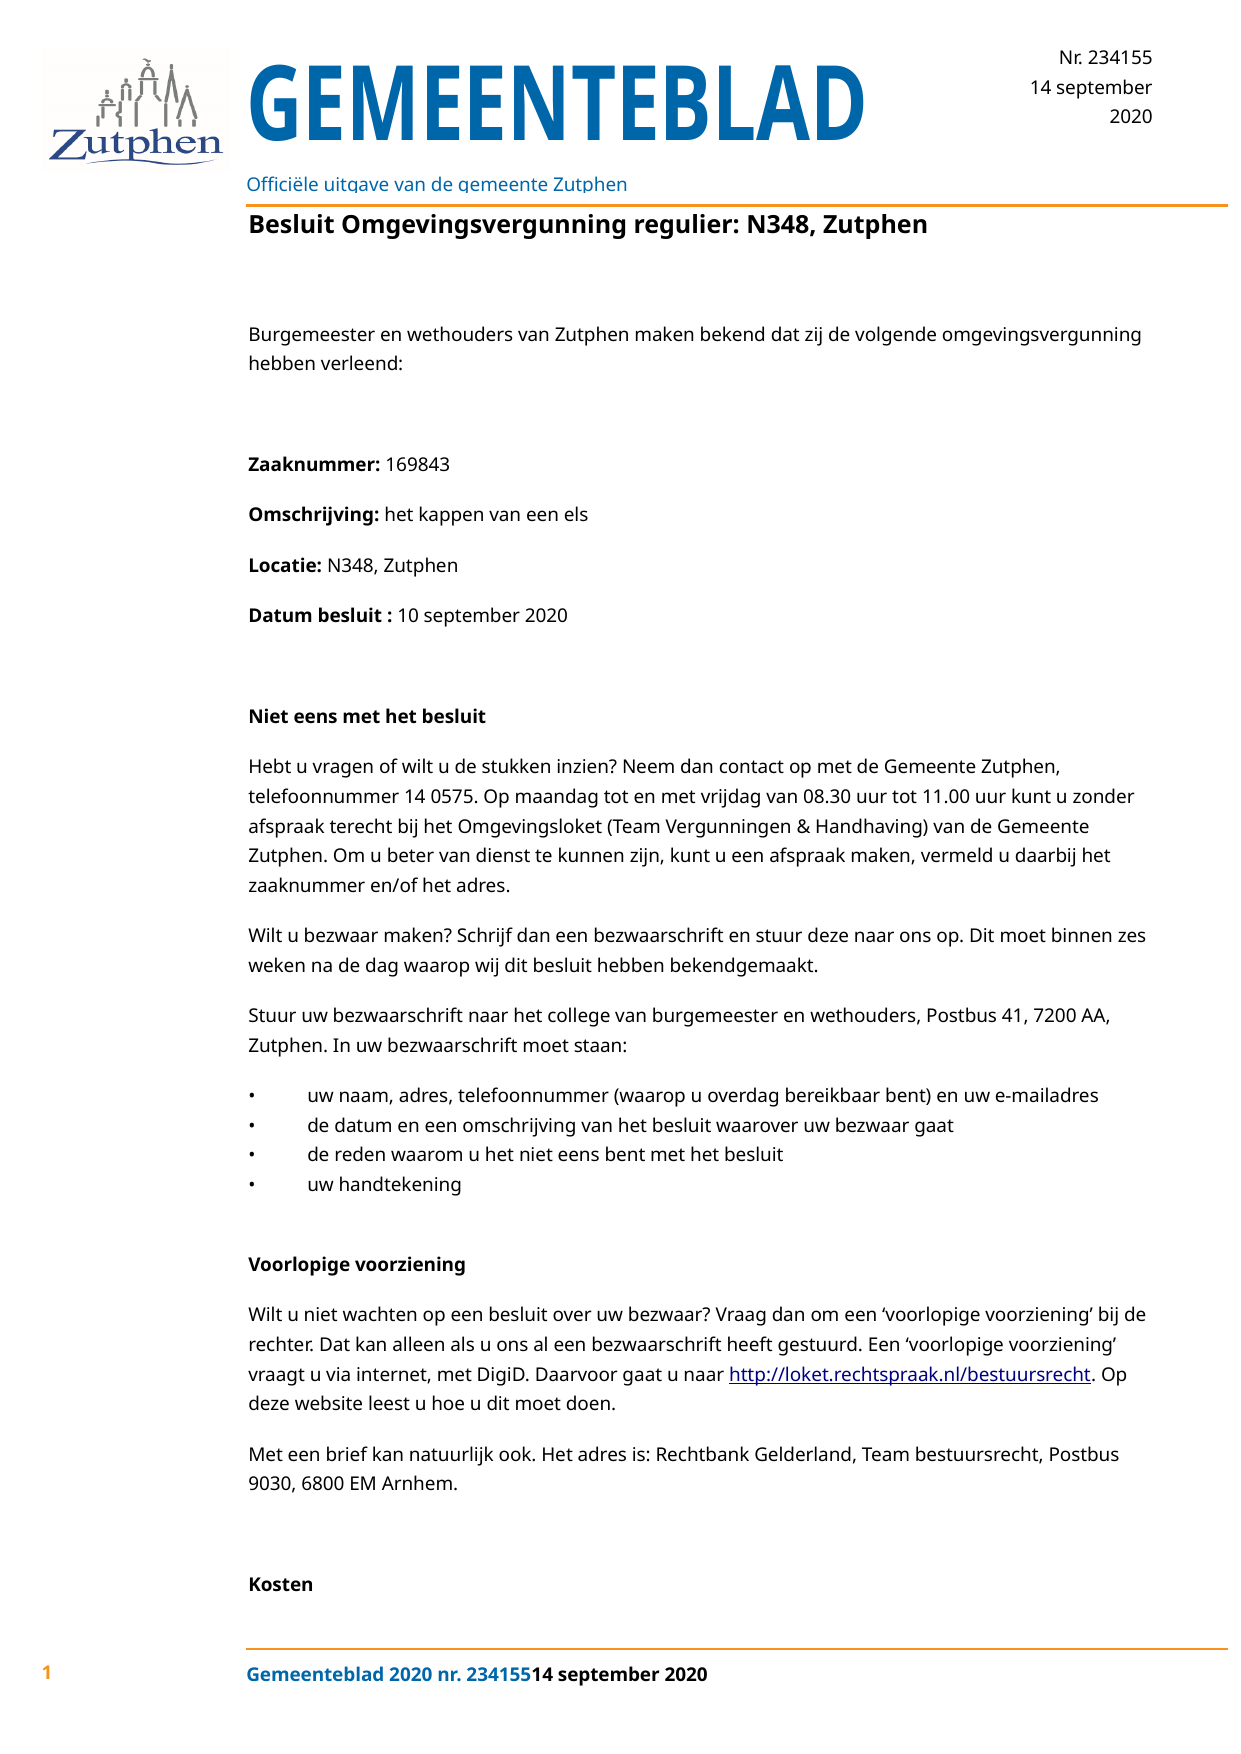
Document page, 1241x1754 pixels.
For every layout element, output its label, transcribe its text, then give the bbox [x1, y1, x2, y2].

text Wilt u bezwaar maken? Schrijf dan een bezwaarschrift en stuur deze naar ons op. Dit moet binnen zes weken na de dag waarop wij dit besluit hebben bekendgemaakt. [248, 922, 1152, 978]
text Omschrijving: het kappen van een els [248, 502, 1152, 527]
picture [41, 47, 231, 172]
list uw handtekening [248, 1171, 1152, 1197]
list de reden waarom u het niet eens bent met het besluit [248, 1142, 1152, 1167]
text Niet eens met het besluit [248, 703, 1152, 729]
list de datum en een omschrijving van het besluit waarover uw bezwaar gaat [248, 1112, 1152, 1138]
text Voorlopige voorziening [248, 1251, 1152, 1277]
text Met een brief kan natuurlijk ook. Het adres is: Rechtbank Gelderland, Team bestuursrecht, Postbus 9030, 6800 EM Arnhem. [248, 1441, 1152, 1496]
text Wilt u niet wachten op een besluit over uw bezwaar? Vraag dan om een ‘voorlopige voorziening’ bij de rechter. Dat kan alleen als u ons al een bezwaarschrift heeft gestuurd. Een ‘voorlopige voorziening’ vraagt u via internet, met DigiD. Daarvoor gaat u naar http://loket.rechtspraak.nl/bestuursrecht. Op deze website leest u hoe u dit moet doen. [248, 1302, 1152, 1416]
text Hebt u vragen of wilt u de stukken inzien? Neem dan contact op met de Gemeente Zutphen, telefoonnummer 14 0575. Op maandag tot en met vrijdag van 08.30 uur tot 11.00 uur kunt u zonder afspraak terecht bij het Omgevingsloket (Team Vergunningen & Handhaving) van de Gemeente Zutphen. Om u beter van dienst te kunnen zijn, kunt u een afspraak maken, vermeld u daarbij het zaaknummer en/of het adres. [248, 754, 1152, 898]
text Kosten [248, 1571, 1152, 1597]
text Burgemeester en wethouders van Zutphen maken bekend dat zij de volgende omgevingsvergunning hebben verleend: [248, 321, 1152, 376]
text Besluit Omgevingsvergunning regulier: N348, Zutphen [248, 207, 1152, 241]
text Stuur uw bezwaarschrift naar het college van burgemeester en wethouders, Postbus 41, 7200 AA, Zutphen. In uw bezwaarschrift moet staan: [248, 1002, 1152, 1058]
text Locatie: N348, Zutphen [248, 552, 1152, 578]
text Zaaknummer: 169843 [248, 451, 1152, 477]
text Datum besluit : 10 september 2020 [248, 602, 1152, 628]
list uw naam, adres, telefoonnummer (waarop u overdag bereikbaar bent) en uw e-mailadres [248, 1082, 1152, 1108]
